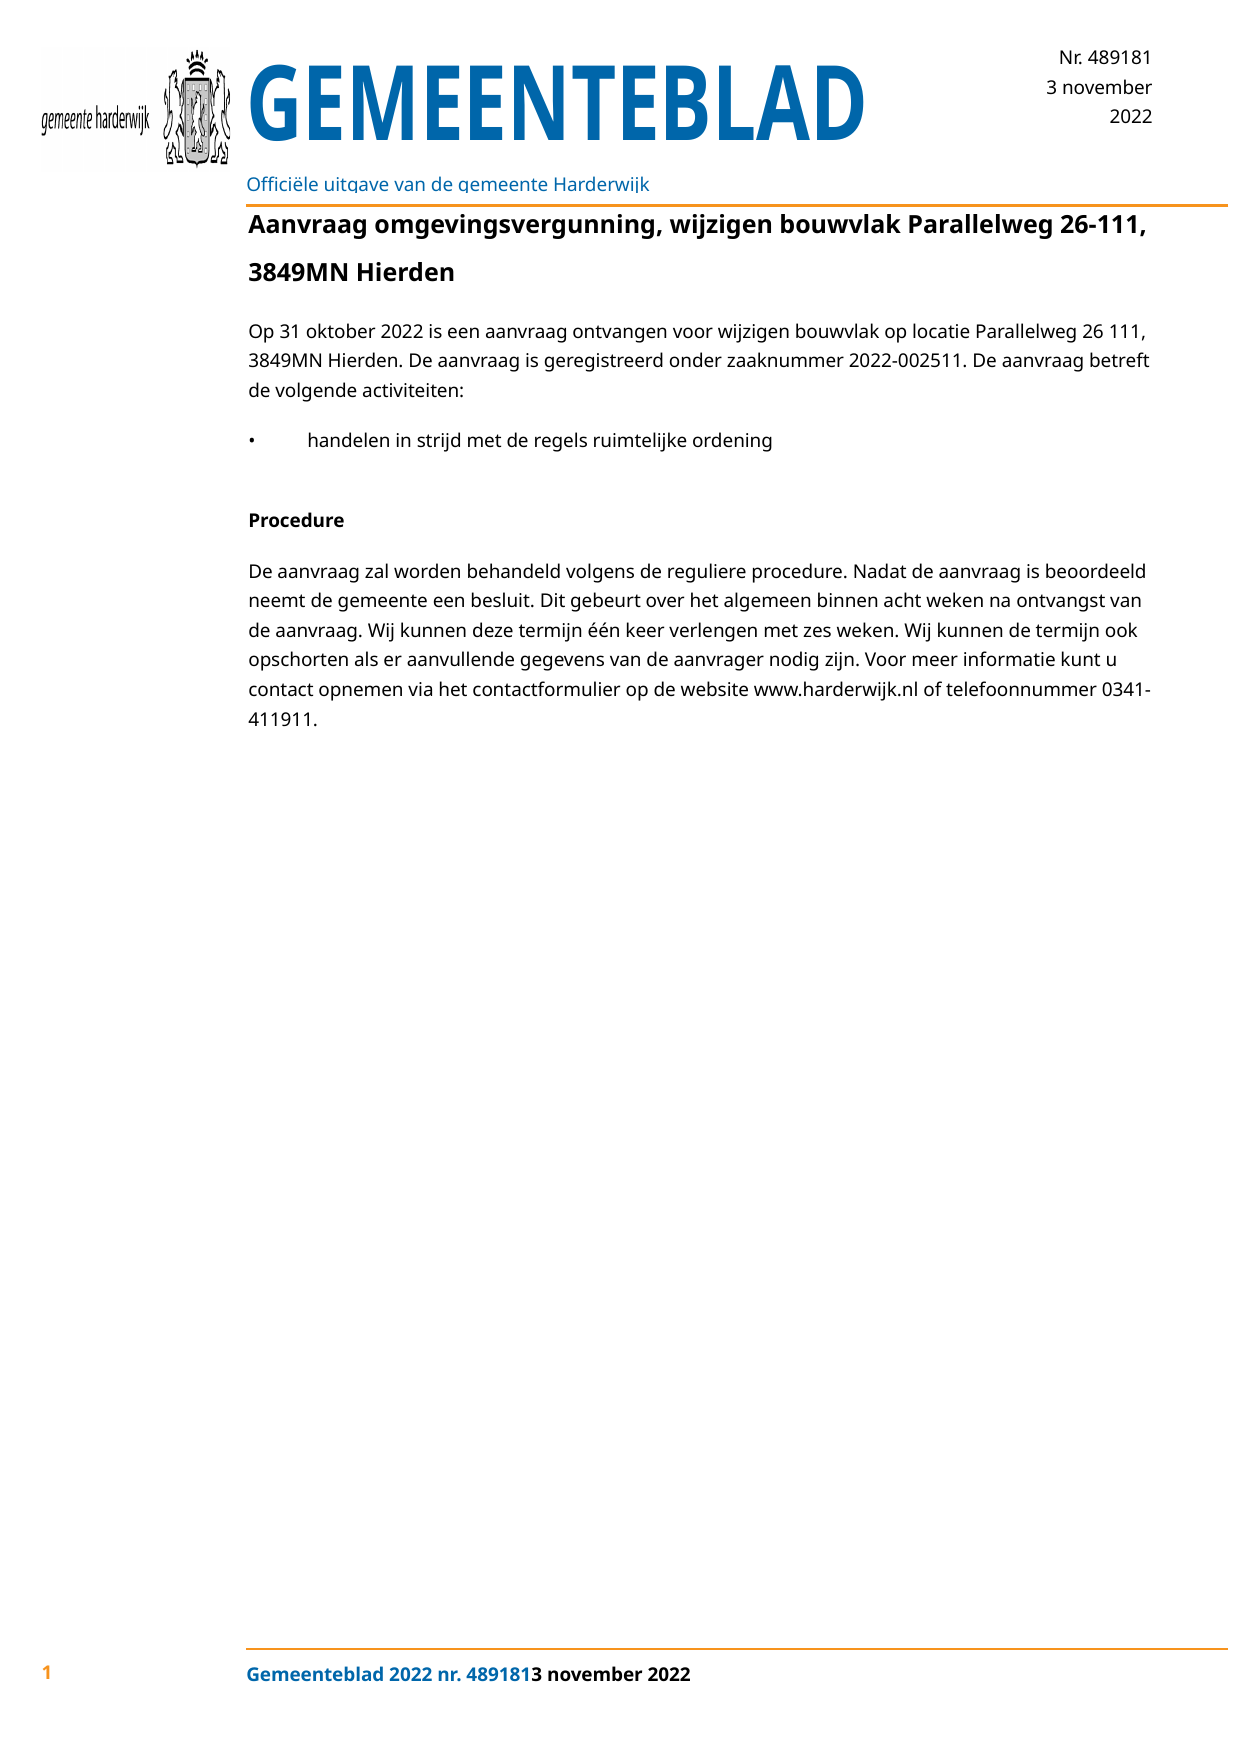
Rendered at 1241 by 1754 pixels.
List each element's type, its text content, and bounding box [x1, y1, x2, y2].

text Procedure [248, 507, 1152, 533]
picture [41, 47, 231, 172]
list handelen in strijd met de regels ruimtelijke ordening [248, 427, 1152, 453]
text Aanvraag omgevingsvergunning, wijzigen bouwvlak Parallelweg 26-111, 3849MN Hierden [248, 207, 1152, 288]
text De aanvraag zal worden behandeld volgens de reguliere procedure. Nadat de aanvraag is beoordeeld neemt de gemeente een besluit. Dit gebeurt over het algemeen binnen acht weken na ontvangst van de aanvraag. Wij kunnen deze termijn één keer verlengen met zes weken. Wij kunnen de termijn ook opschorten als er aanvullende gegevens van de aanvrager nodig zijn. Voor meer informatie kunt u contact opnemen via het contactformulier op de website www.harderwijk.nl of telefoonnummer 0341-411911. [248, 558, 1152, 732]
text Op 31 oktober 2022 is een aanvraag ontvangen voor wijzigen bouwvlak op locatie Parallelweg 26 111, 3849MN Hierden. De aanvraag is geregistreerd onder zaaknummer 2022-002511. De aanvraag betreft de volgende activiteiten: [248, 318, 1152, 403]
